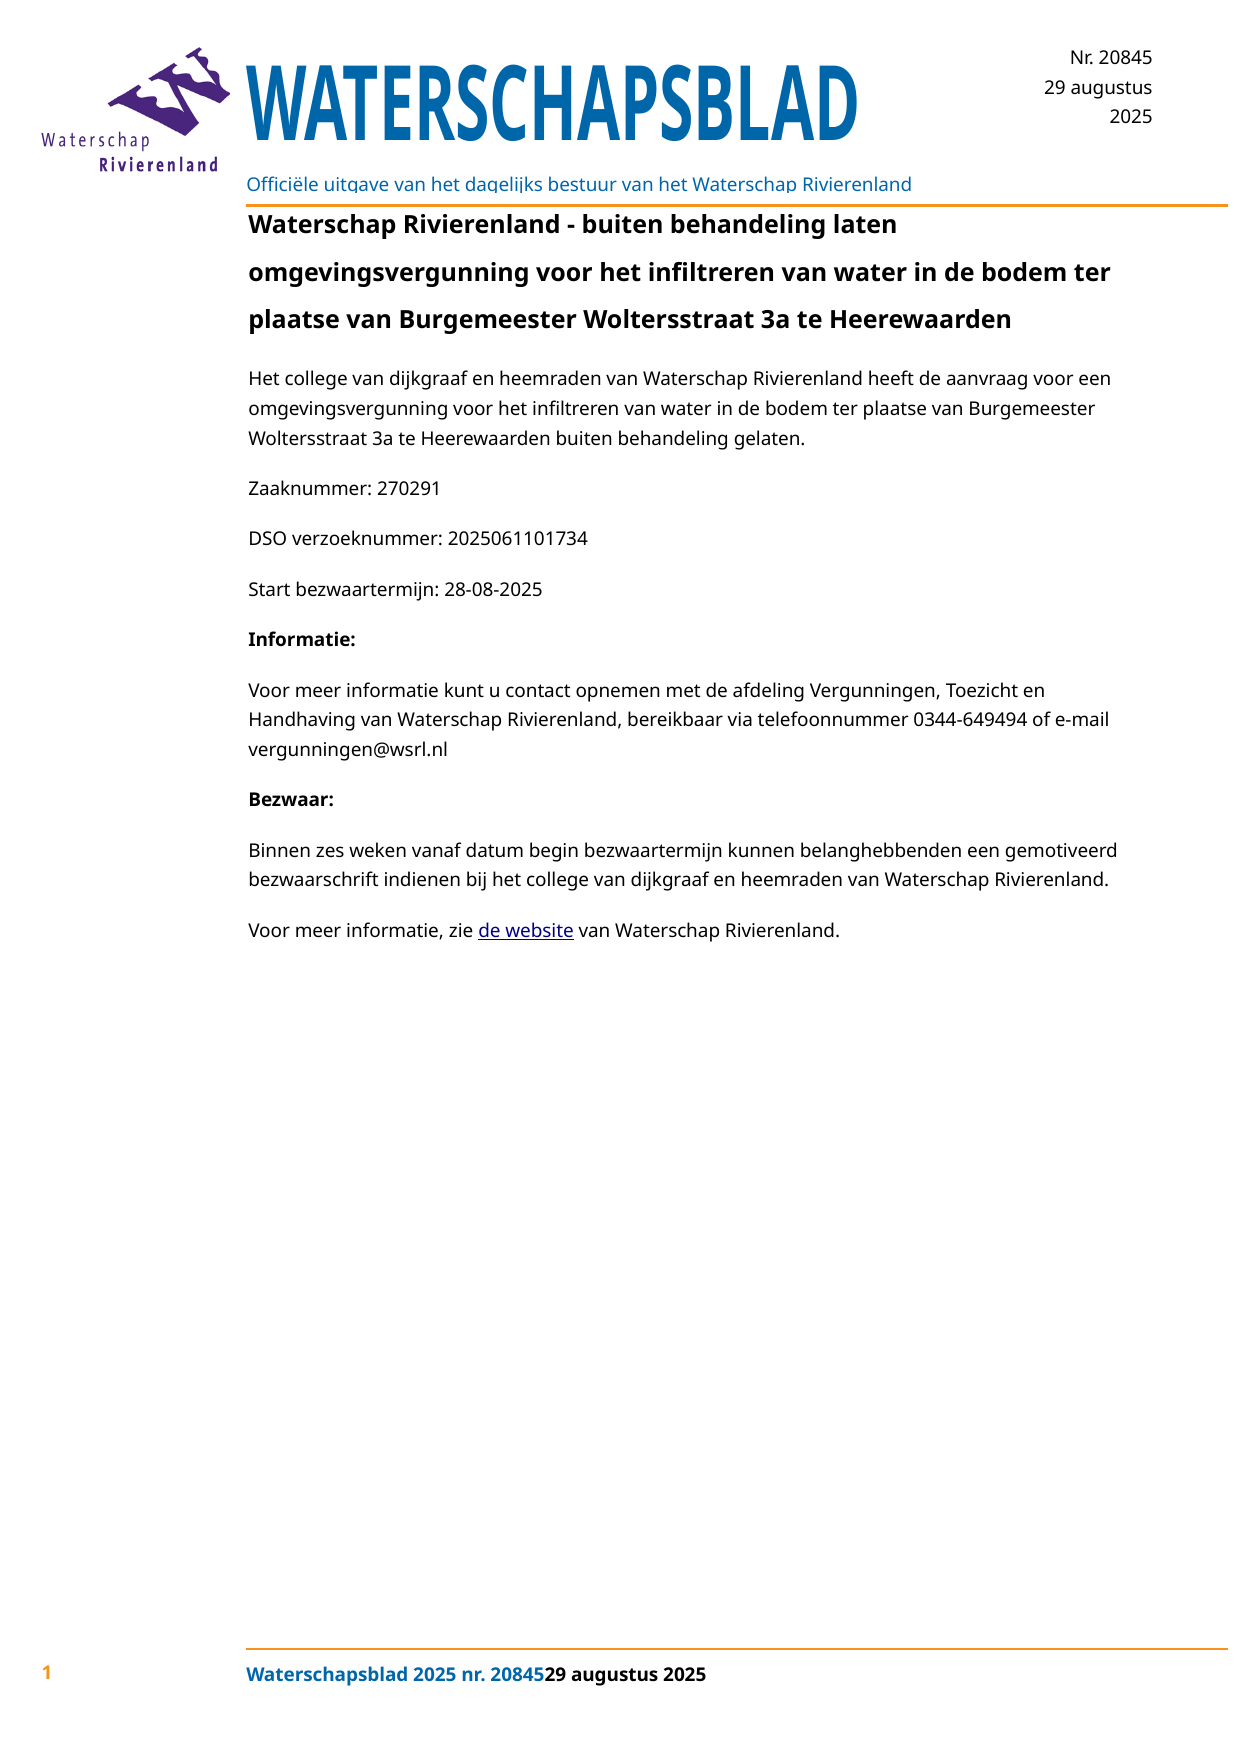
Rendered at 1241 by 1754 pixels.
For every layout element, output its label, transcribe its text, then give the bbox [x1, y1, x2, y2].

text Voor meer informatie, zie de website van Waterschap Rivierenland. [248, 917, 1152, 942]
text Zaaknummer: 270291 [248, 475, 1152, 501]
text Het college van dijkgraaf en heemraden van Waterschap Rivierenland heeft de aanvraag voor een omgevingsvergunning voor het infiltreren van water in de bodem ter plaatse van Burgemeester Woltersstraat 3a te Heerewaarden buiten behandeling gelaten. [248, 366, 1152, 450]
text Start bezwaartermijn: 28-08-2025 [248, 576, 1152, 602]
text DSO verzoeknummer: 2025061101734 [248, 526, 1152, 551]
text Binnen zes weken vanaf datum begin bezwaartermijn kunnen belanghebbenden een gemotiveerd bezwaarschrift indienen bij het college van dijkgraaf en heemraden van Waterschap Rivierenland. [248, 837, 1152, 892]
picture [41, 47, 231, 172]
text Informatie: [248, 626, 1152, 652]
text Bezwaar: [248, 786, 1152, 812]
text Voor meer informatie kunt u contact opnemen met de afdeling Vergunningen, Toezicht en Handhaving van Waterschap Rivierenland, bereikbaar via telefoonnummer 0344-649494 of e-mail vergunningen@wsrl.nl [248, 677, 1152, 762]
text Waterschap Rivierenland - buiten behandeling laten omgevingsvergunning voor het infiltreren van water in de bodem ter plaatse van Burgemeester Woltersstraat 3a te Heerewaarden [248, 207, 1152, 336]
